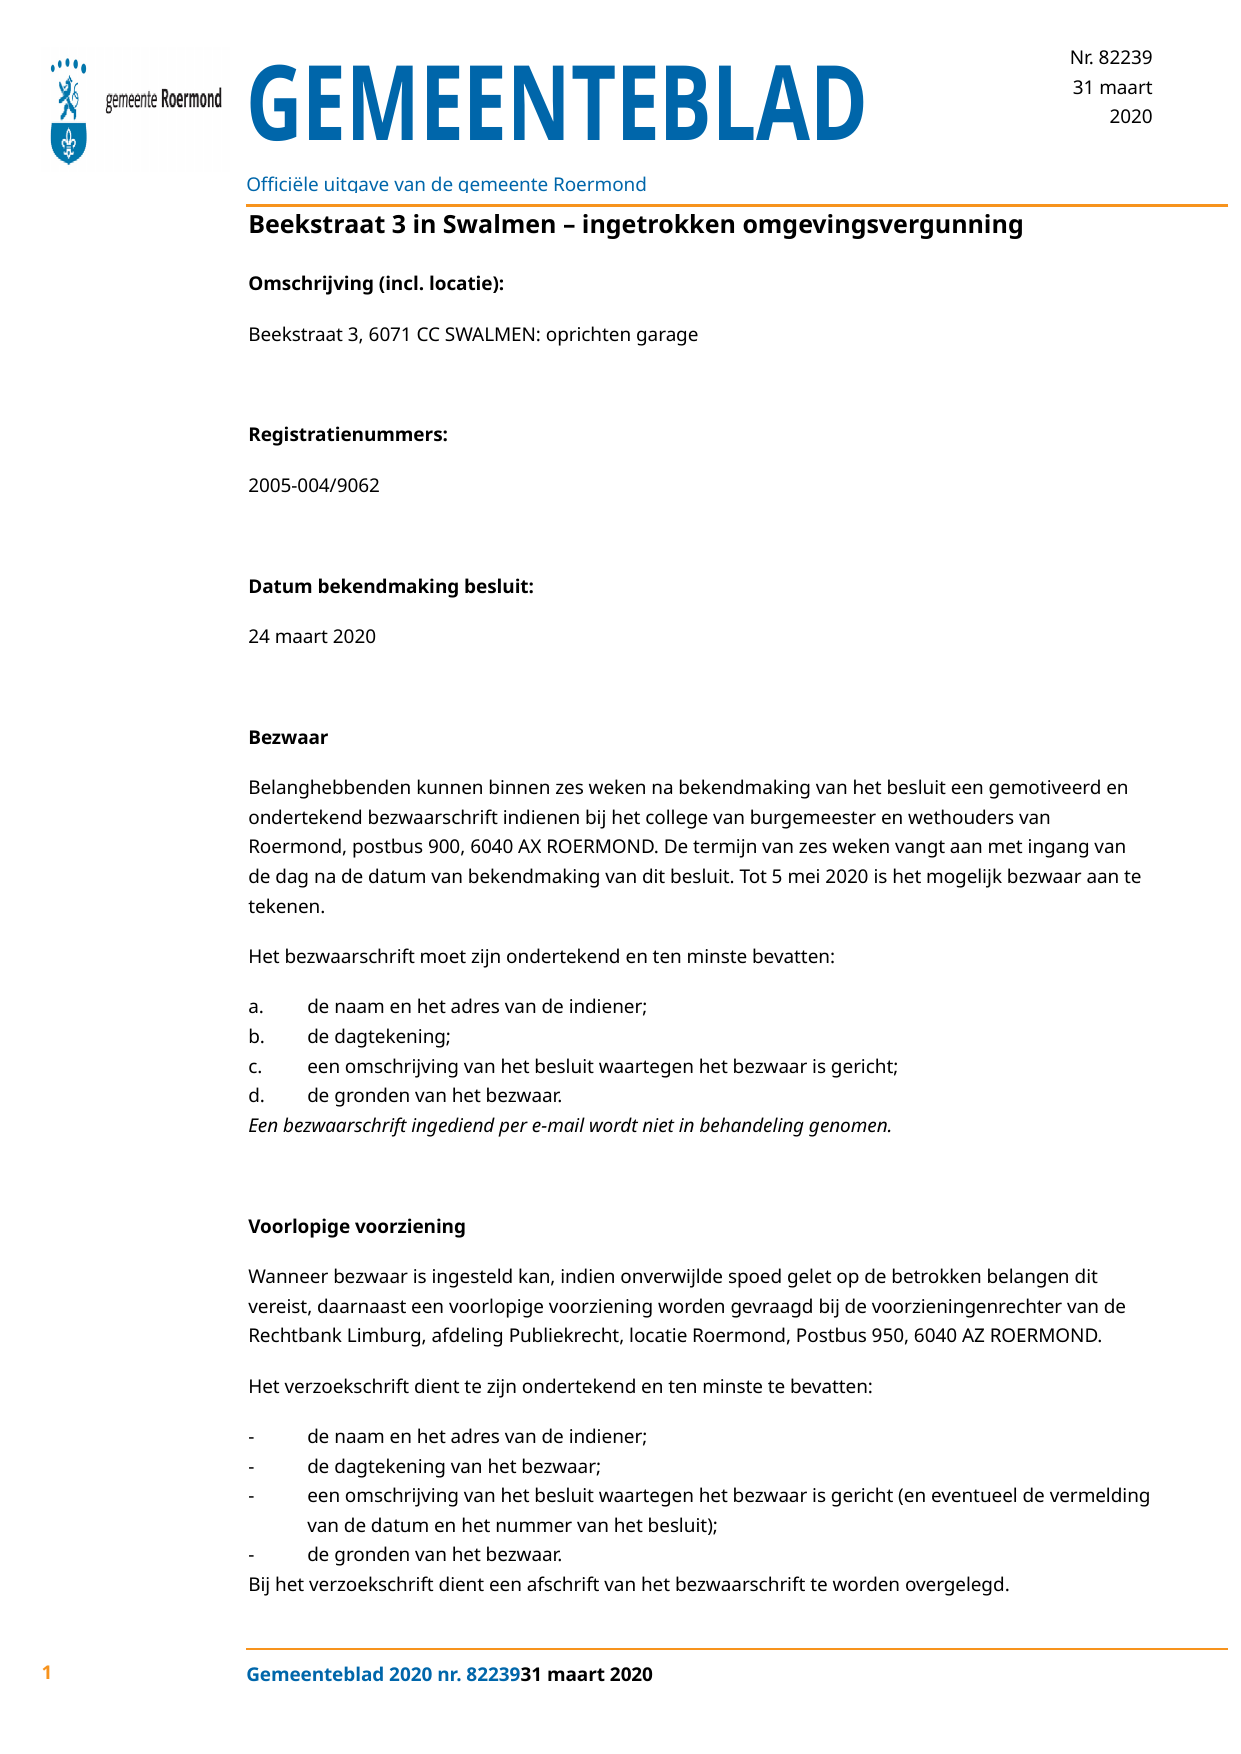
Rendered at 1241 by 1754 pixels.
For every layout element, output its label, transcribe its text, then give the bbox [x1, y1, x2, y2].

list de gronden van het bezwaar. [248, 1542, 1152, 1567]
list de dagtekening; [248, 1023, 1152, 1049]
text Wanneer bezwaar is ingesteld kan, indien onverwijlde spoed gelet op de betrokken belangen dit vereist, daarnaast een voorlopige voorziening worden gevraagd bij de voorzieningenrechter van de Rechtbank Limburg, afdeling Publiekrecht, locatie Roermond, Postbus 950, 6040 AZ ROERMOND. [248, 1263, 1152, 1348]
text 2005-004/9062 [248, 472, 1152, 498]
list de gronden van het bezwaar. [248, 1082, 1152, 1108]
text Registratienummers: [248, 422, 1152, 447]
list de naam en het adres van de indiener; [248, 1423, 1152, 1449]
text Belanghebbenden kunnen binnen zes weken na bekendmaking van het besluit een gemotiveerd en ondertekend bezwaarschrift indienen bij het college van burgemeester en wethouders van Roermond, postbus 900, 6040 AX ROERMOND. De termijn van zes weken vangt aan met ingang van de dag na de datum van bekendmaking van dit besluit. Tot 5 mei 2020 is het mogelijk bezwaar aan te tekenen. [248, 774, 1152, 918]
picture [41, 47, 231, 172]
text 24 maart 2020 [248, 623, 1152, 649]
text Beekstraat 3 in Swalmen – ingetrokken omgevingsvergunning [248, 207, 1152, 241]
text Beekstraat 3, 6071 CC SWALMEN: oprichten garage [248, 321, 1152, 346]
list de dagtekening van het bezwaar; [248, 1453, 1152, 1478]
text Voorlopige voorziening [248, 1213, 1152, 1238]
list een omschrijving van het besluit waartegen het bezwaar is gericht (en eventueel de vermelding van de datum en het nummer van het besluit); [248, 1482, 1152, 1538]
text Het verzoekschrift dient te zijn ondertekend en ten minste te bevatten: [248, 1373, 1152, 1398]
list een omschrijving van het besluit waartegen het bezwaar is gericht; [248, 1053, 1152, 1078]
text Het bezwaarschrift moet zijn ondertekend en ten minste bevatten: [248, 943, 1152, 969]
text Datum bekendmaking besluit: [248, 573, 1152, 598]
text Bezwaar [248, 724, 1152, 750]
text Omschrijving (incl. locatie): [248, 270, 1152, 296]
list de naam en het adres van de indiener; [248, 994, 1152, 1019]
text Een bezwaarschrift ingediend per e-mail wordt niet in behandeling genomen. [248, 1112, 1152, 1138]
text Bij het verzoekschrift dient een afschrift van het bezwaarschrift te worden overgelegd. [248, 1571, 1152, 1597]
